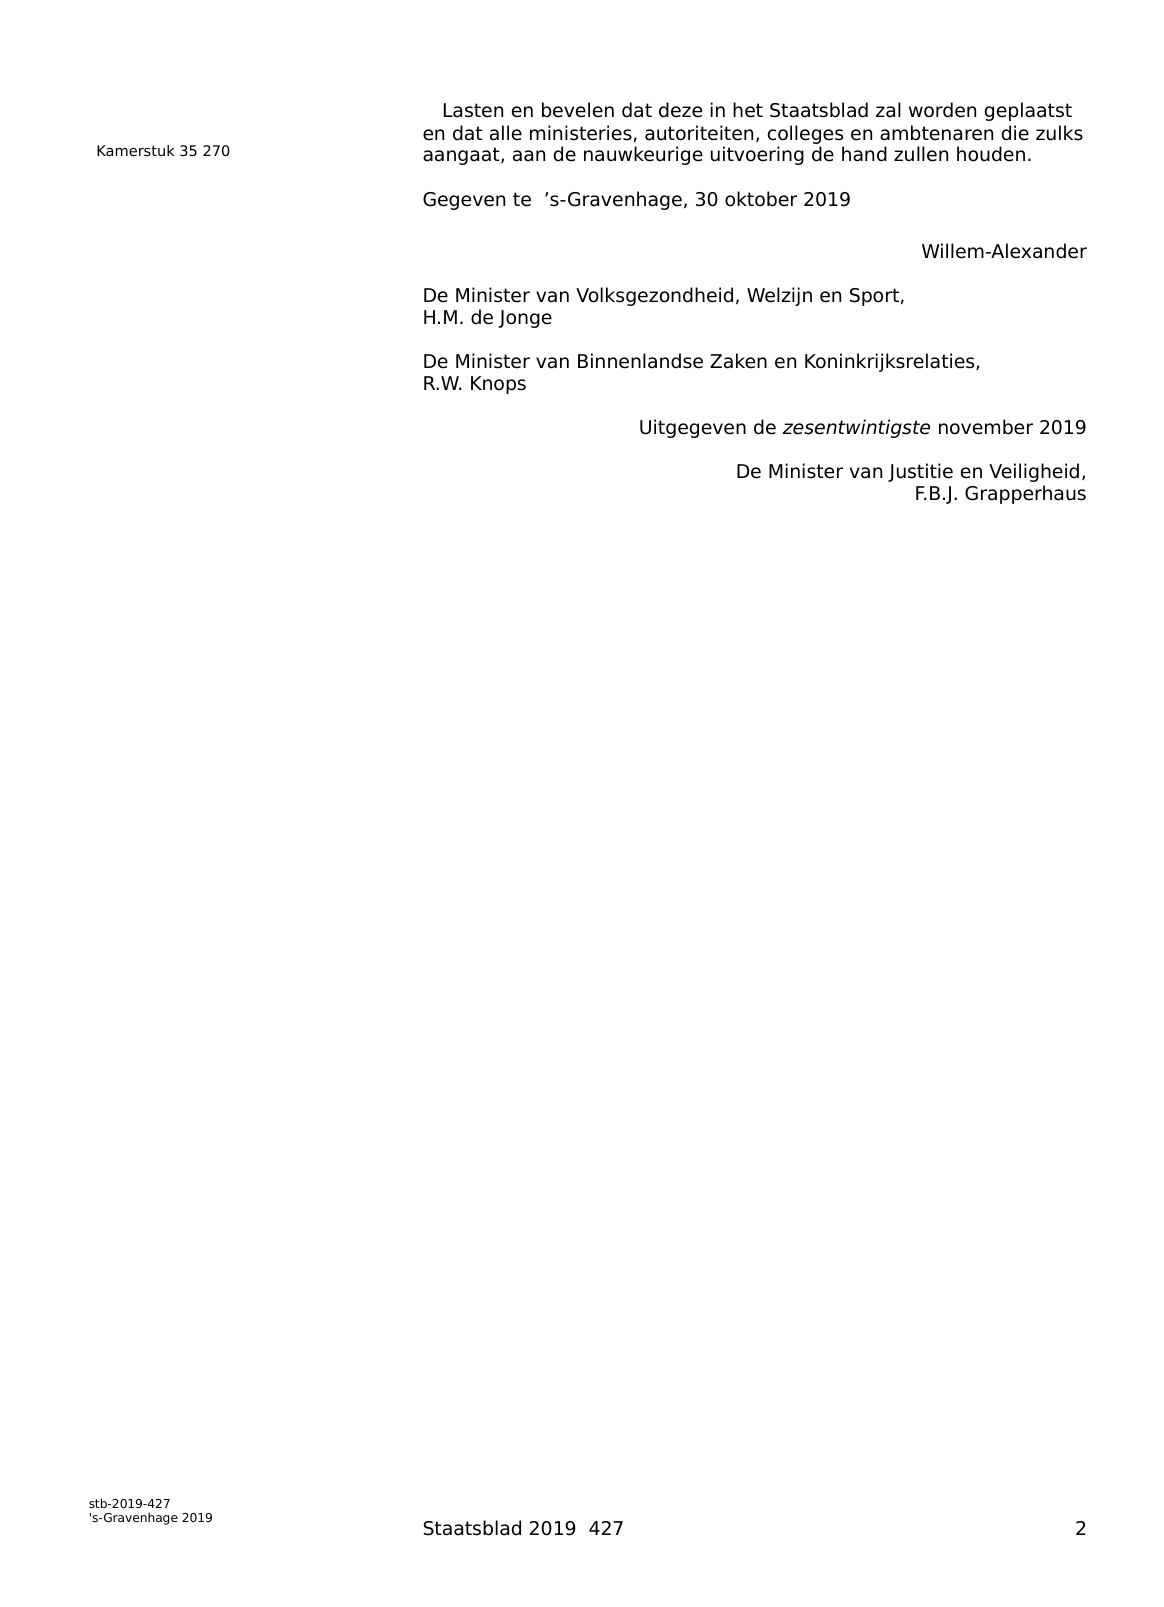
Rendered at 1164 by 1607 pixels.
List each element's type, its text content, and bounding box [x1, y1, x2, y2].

text Gegeven te ’s-Gravenhage, 30 oktober 2019 [422, 188, 1087, 211]
text stb-2019-427 [88, 1497, 323, 1511]
text Willem-Alexander [422, 241, 1087, 262]
text De Minister van Binnenlandse Zaken en Koninkrijksrelaties, R.W. Knops [422, 351, 1087, 395]
text De Minister van Justitie en Veiligheid, F.B.J. Grapperhaus [422, 461, 1087, 505]
text Uitgegeven de zesentwintigste november 2019 [422, 417, 1087, 439]
text 's-Gravenhage 2019 [88, 1511, 323, 1525]
text Lasten en bevelen dat deze in het Staatsblad zal worden geplaatst en dat alle ministeries, autoriteiten, colleges en ambtenaren die zulks aangaat, aan de nauwkeurige uitvoering de hand zullen houden. [422, 100, 1087, 166]
text Kamerstuk 35 270 [77, 143, 396, 160]
text De Minister van Volksgezondheid, Welzijn en Sport, H.M. de Jonge [422, 285, 1087, 329]
